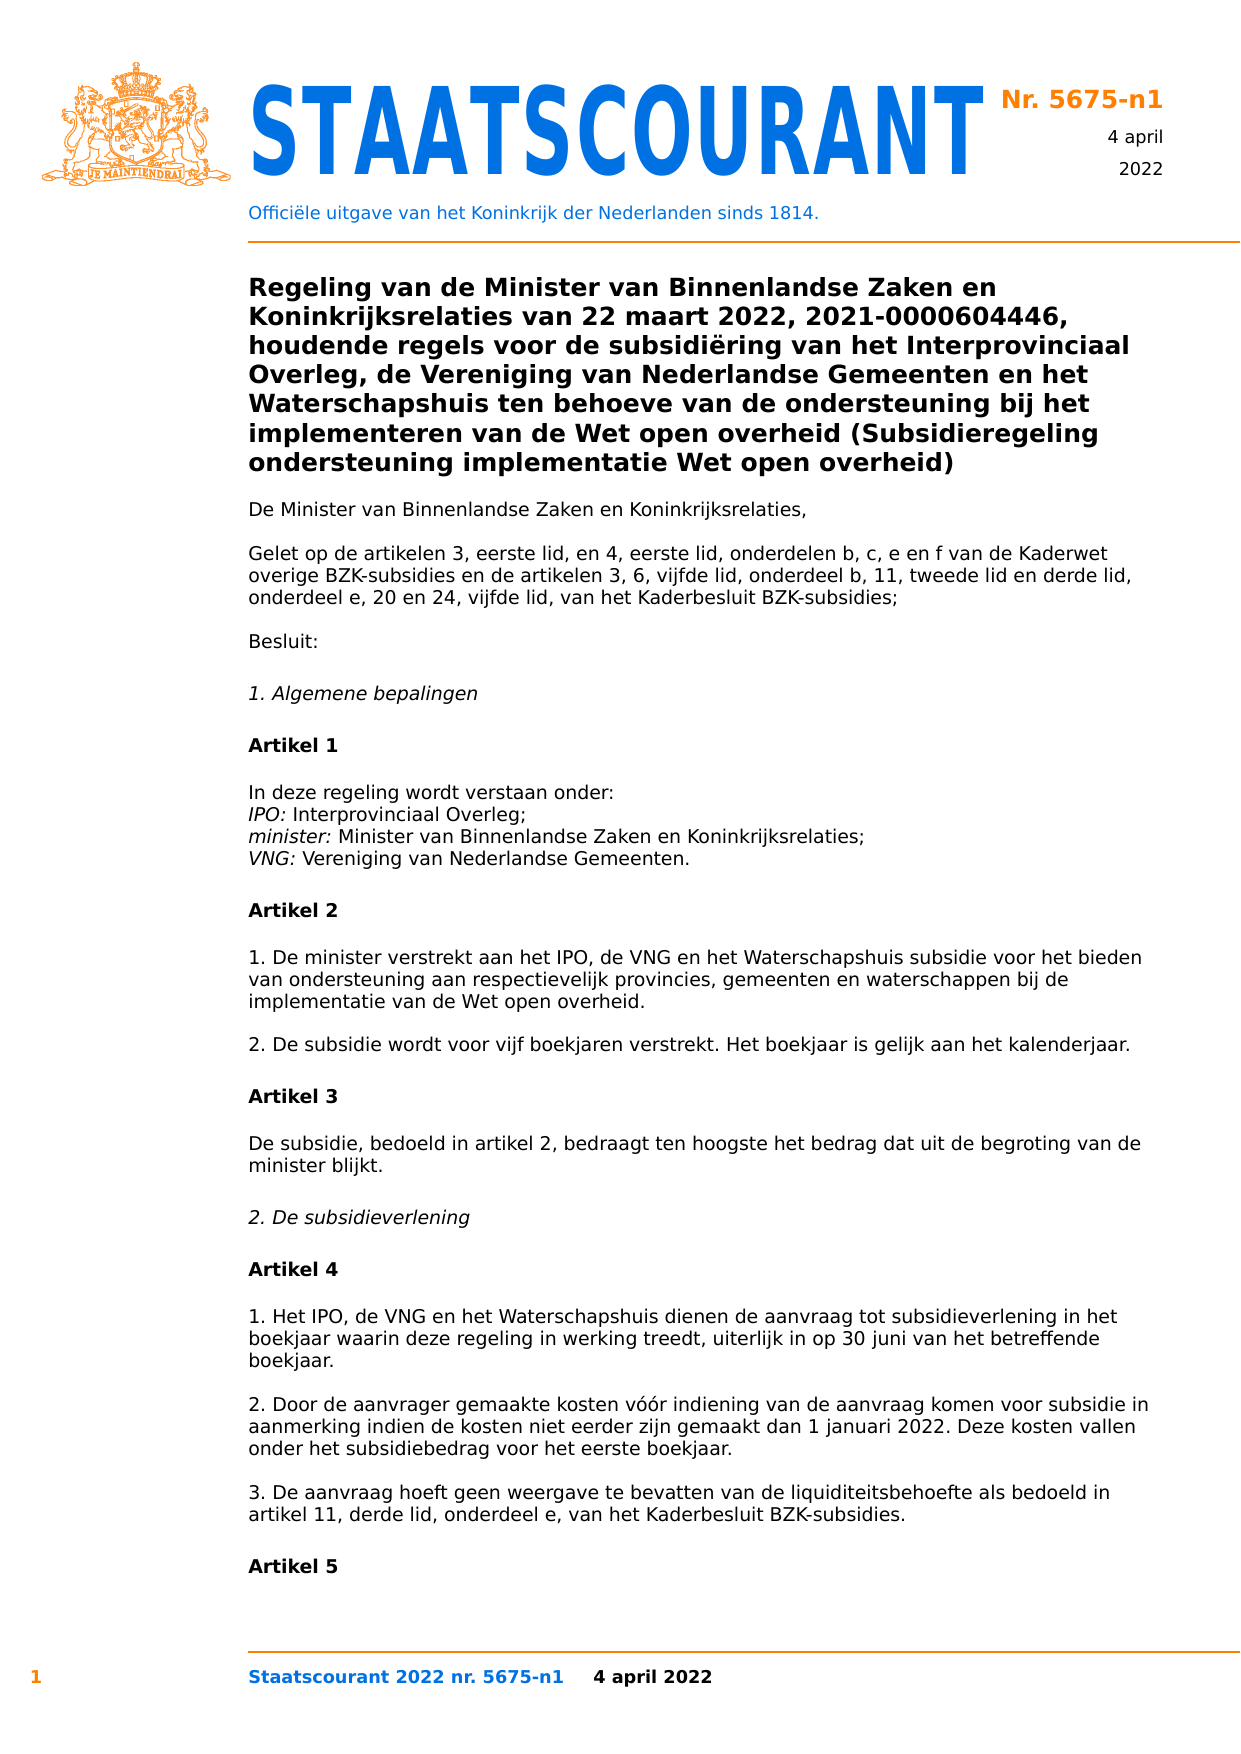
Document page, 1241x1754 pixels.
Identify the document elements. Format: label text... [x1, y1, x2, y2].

subtitle Artikel 5 [248, 1556, 1163, 1578]
text Gelet op de artikelen 3, eerste lid, en 4, eerste lid, onderdelen b, c, e en f van de Kaderwet overige BZK-subsidies en de artikelen 3, 6, vijfde lid, onderdeel b, 11, tweede lid en derde lid, onderdeel e, 20 en 24, vijfde lid, van het Kaderbesluit BZK-subsidies; [248, 543, 1163, 609]
subtitle Artikel 3 [248, 1086, 1163, 1108]
table_cell 4 april [998, 121, 1240, 153]
text IPO: Interprovinciaal Overleg; [248, 804, 1163, 826]
text In deze regeling wordt verstaan onder: [248, 782, 1163, 804]
text 2. Door de aanvrager gemaakte kosten vóór indiening van de aanvraag komen voor subsidie in aanmerking indien de kosten niet eerder zijn gemaakt dan 1 januari 2022. Deze kosten vallen onder het subsidiebedrag voor het eerste boekjaar. [248, 1394, 1163, 1460]
text 3. De aanvraag hoeft geen weergave te bevatten van de liquiditeitsbehoefte als bedoeld in artikel 11, derde lid, onderdeel e, van het Kaderbesluit BZK-subsidies. [248, 1482, 1163, 1526]
subtitle Regeling van de Minister van Binnenlandse Zaken en Koninkrijksrelaties van 22 maart 2022, 2021-0000604446, houdende regels voor de subsidiëring van het Interprovinciaal Overleg, de Vereniging van Nederlandse Gemeenten en het Waterschapshuis ten behoeve van de ondersteuning bij het implementeren van de Wet open overheid (Subsidieregeling ondersteuning implementatie Wet open overheid) [248, 273, 1163, 477]
text 2. De subsidie wordt voor vijf boekjaren verstrekt. Het boekjaar is gelijk aan het kalenderjaar. [248, 1034, 1163, 1056]
subtitle 1. Algemene bepalingen [248, 683, 1163, 705]
text 1. Het IPO, de VNG en het Waterschapshuis dienen de aanvraag tot subsidieverlening in het boekjaar waarin deze regeling in werking treedt, uiterlijk in op 30 juni van het betreffende boekjaar. [248, 1306, 1163, 1372]
subtitle Artikel 2 [248, 899, 1163, 922]
text De subsidie, bedoeld in artikel 2, bedraagt ten hoogste het bedrag dat uit de begroting van de minister blijkt. [248, 1133, 1163, 1177]
text De Minister van Binnenlandse Zaken en Koninkrijksrelaties, [248, 499, 1163, 521]
table_cell 2022 [998, 153, 1240, 203]
table_cell Officiële uitgave van het Koninkrijk der Nederlanden sinds 1814. [248, 203, 1240, 241]
text VNG: Vereniging van Nederlandse Gemeenten. [248, 848, 1163, 869]
text 1. De minister verstrekt aan het IPO, de VNG en het Waterschapshuis subsidie voor het bieden van ondersteuning aan respectievelijk provincies, gemeenten en waterschappen bij de implementatie van de Wet open overheid. [248, 947, 1163, 1012]
subtitle 2. De subsidieverlening [248, 1207, 1163, 1229]
text minister: Minister van Binnenlandse Zaken en Koninkrijksrelaties; [248, 826, 1163, 848]
table_header [25, 62, 248, 241]
subtitle Artikel 4 [248, 1259, 1163, 1281]
picture [41, 62, 231, 186]
table_header Nr. 5675-n1 [998, 62, 1240, 121]
text Besluit: [248, 631, 1163, 653]
subtitle Artikel 1 [248, 735, 1163, 757]
table_header STAATSCOURANT [248, 62, 998, 203]
